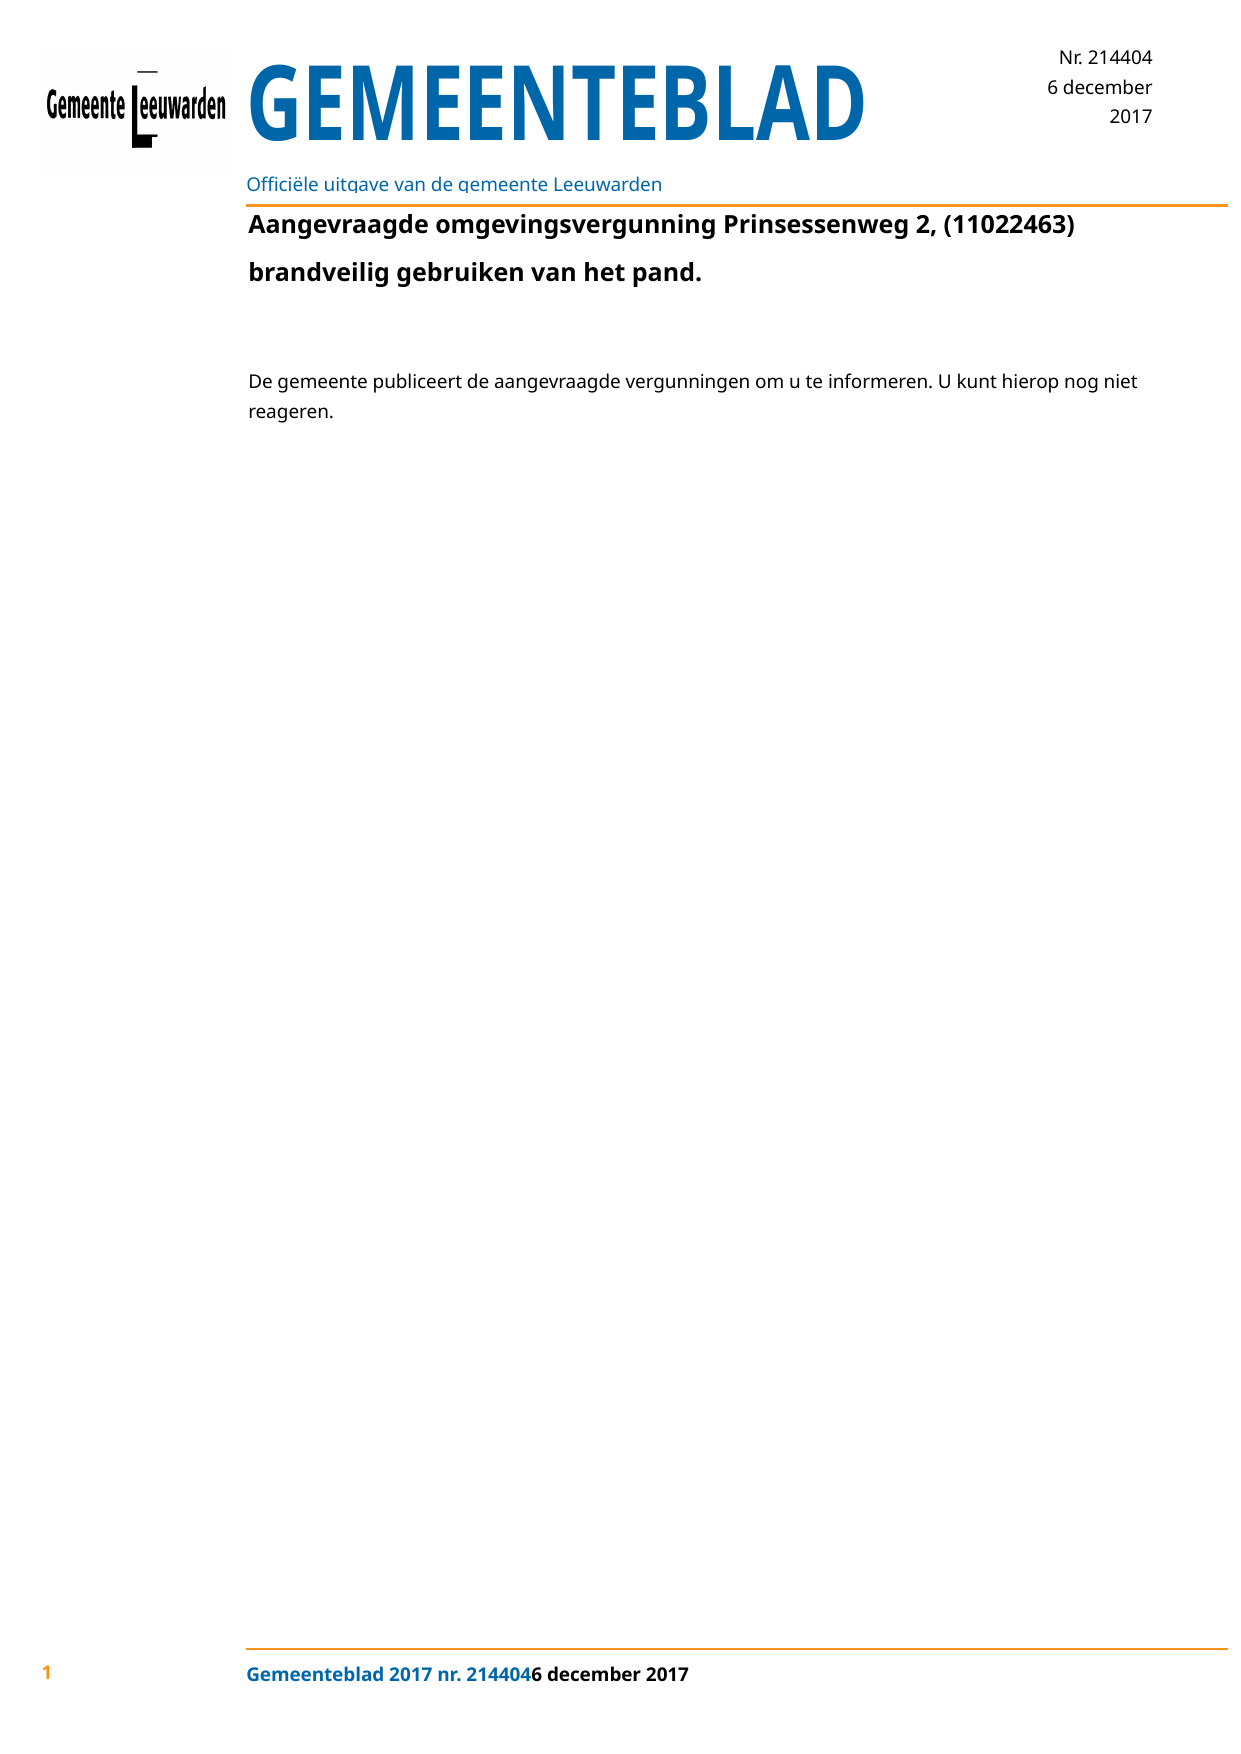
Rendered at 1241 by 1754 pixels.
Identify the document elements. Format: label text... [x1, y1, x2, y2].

text De gemeente publiceert de aangevraagde vergunningen om u te informeren. U kunt hierop nog niet reageren. [248, 368, 1152, 424]
picture [41, 47, 231, 172]
text Aangevraagde omgevingsvergunning Prinsessenweg 2, (11022463) brandveilig gebruiken van het pand. [248, 207, 1152, 288]
